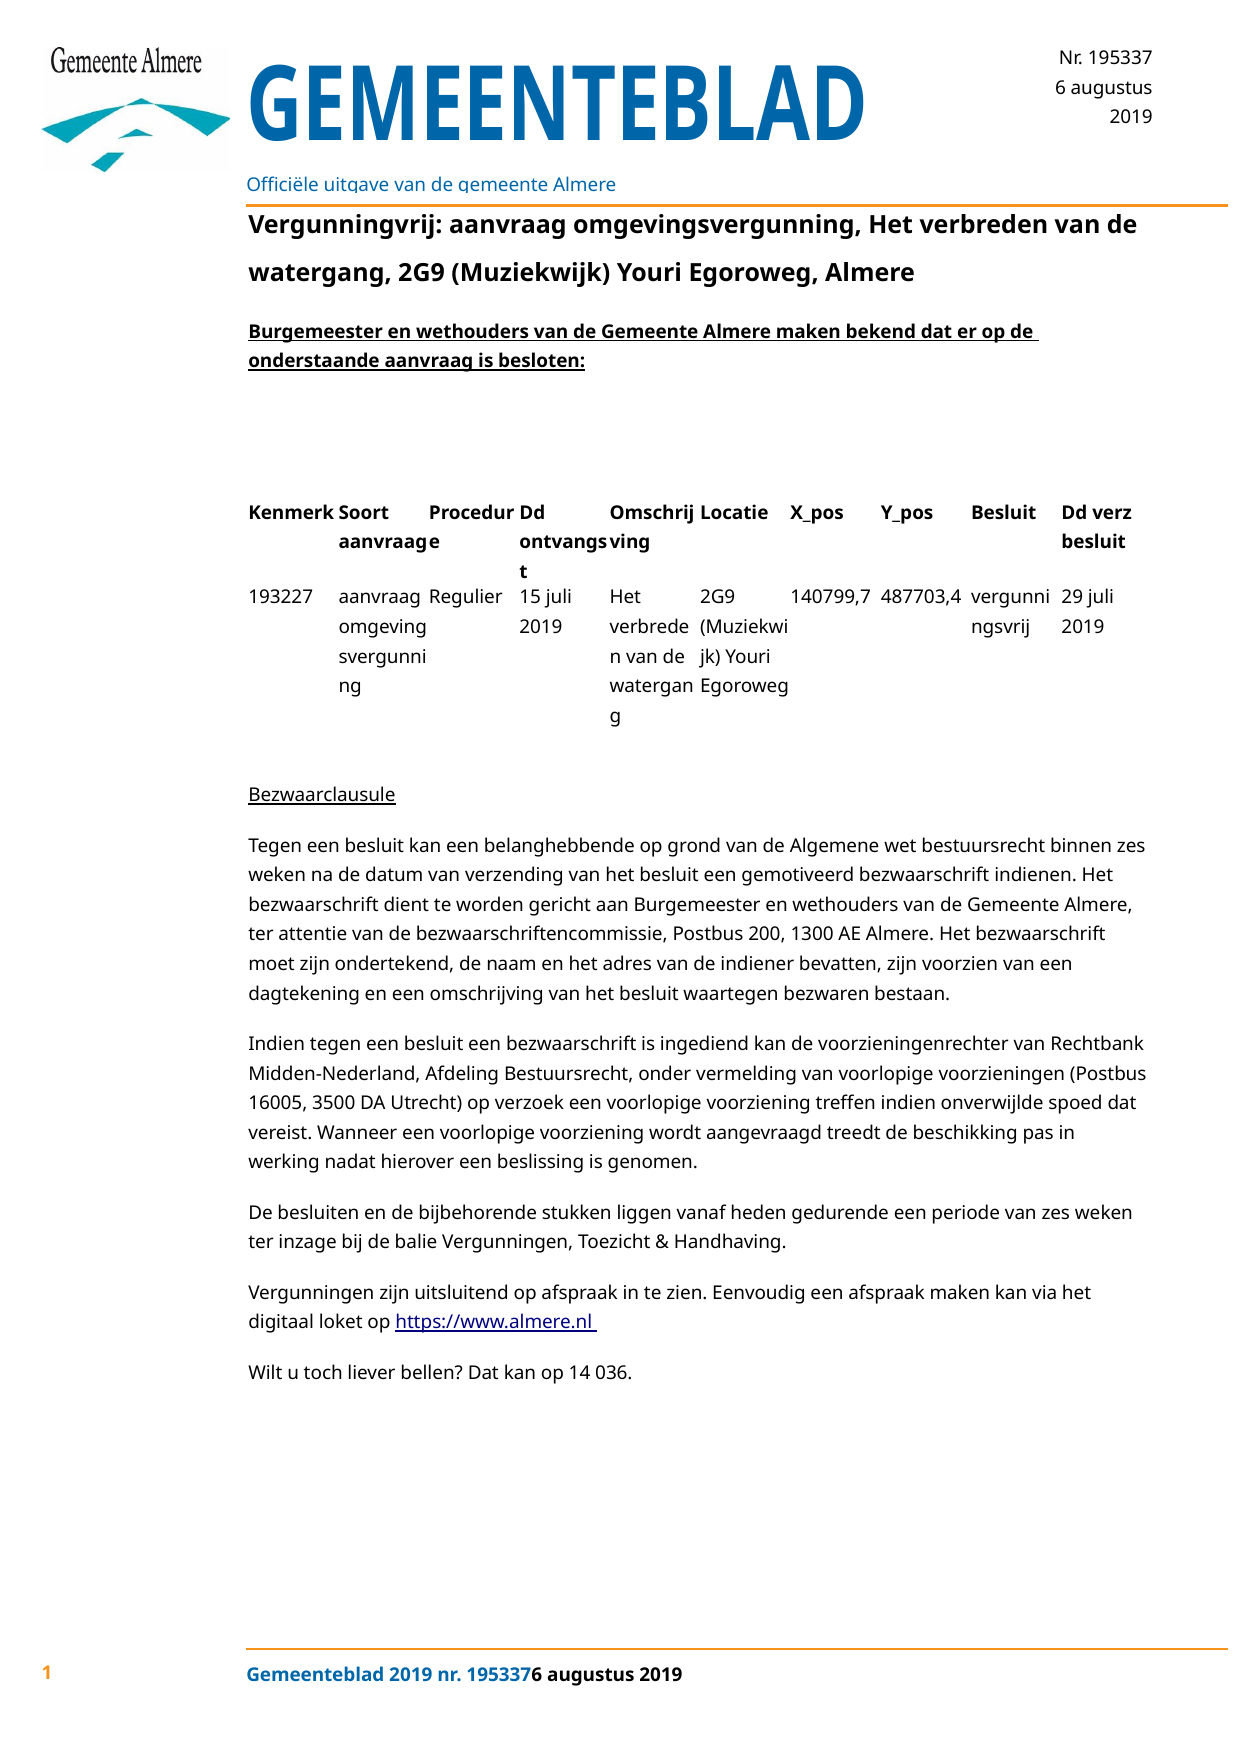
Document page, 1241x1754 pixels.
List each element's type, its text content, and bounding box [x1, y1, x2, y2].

table_cell 15 juli 2019 [519, 584, 609, 728]
table_header Y_pos [881, 499, 971, 584]
text Burgemeester en wethouders van de Gemeente Almere maken bekend dat er op de onderstaande aanvraag is besloten: [248, 318, 1152, 373]
text Indien tegen een besluit een bezwaarschrift is ingediend kan de voorzieningenrechter van Rechtbank Midden-Nederland, Afdeling Bestuursrecht, onder vermelding van voorlopige voorzieningen (Postbus 16005, 3500 DA Utrecht) op verzoek een voorlopige voorziening treffen indien onverwijlde spoed dat vereist. Wanneer een voorlopige voorziening wordt aangevraagd treedt de beschikking pas in werking nadat hierover een beslissing is genomen. [248, 1030, 1152, 1174]
text Vergunningvrij: aanvraag omgevingsvergunning, Het verbreden van de watergang, 2G9 (Muziekwijk) Youri Egoroweg, Almere [248, 207, 1152, 288]
table_cell vergunningsvrij [971, 584, 1061, 728]
text Wilt u toch liever bellen? Dat kan op 14 036. [248, 1359, 1152, 1385]
table_cell 193227 [248, 584, 338, 728]
table_cell Regulier [429, 584, 519, 728]
text Bezwaarclausule [248, 781, 1152, 807]
text Vergunningen zijn uitsluitend op afspraak in te zien. Eenvoudig een afspraak maken kan via het digitaal loket op https://www.almere.nl [248, 1279, 1152, 1334]
picture [41, 47, 231, 172]
text De besluiten en de bijbehorende stukken liggen vanaf heden gedurende een periode van zes weken ter inzage bij de balie Vergunningen, Toezicht & Handhaving. [248, 1199, 1152, 1254]
table_header Soort aanvraag [338, 499, 429, 584]
table_header Dd verz besluit [1061, 499, 1152, 584]
table_cell 487703,4 [881, 584, 971, 728]
table_cell Het verbreden van de watergang [609, 584, 700, 728]
text Tegen een besluit kan een belanghebbende op grond van de Algemene wet bestuursrecht binnen zes weken na de datum van verzending van het besluit een gemotiveerd bezwaarschrift indienen. Het bezwaarschrift dient te worden gericht aan Burgemeester en wethouders van de Gemeente Almere, ter attentie van de bezwaarschriftencommissie, Postbus 200, 1300 AE Almere. Het bezwaarschrift moet zijn ondertekend, de naam en het adres van de indiener bevatten, zijn voorzien van een dagtekening en een omschrijving van het besluit waartegen bezwaren bestaan. [248, 832, 1152, 1006]
table_cell 2G9 (Muziekwijk) Youri Egoroweg [700, 584, 790, 728]
table_header Dd ontvangst [519, 499, 609, 584]
table_cell 29 juli 2019 [1061, 584, 1152, 728]
table_cell aanvraag omgevingsvergunning [338, 584, 429, 728]
table_header Procedure [429, 499, 519, 584]
table_cell 140799,7 [790, 584, 881, 728]
table_header Locatie [700, 499, 790, 584]
table_header Omschrijving [609, 499, 700, 584]
table_header Kenmerk [248, 499, 338, 584]
table_header X_pos [790, 499, 881, 584]
table_header Besluit [971, 499, 1061, 584]
